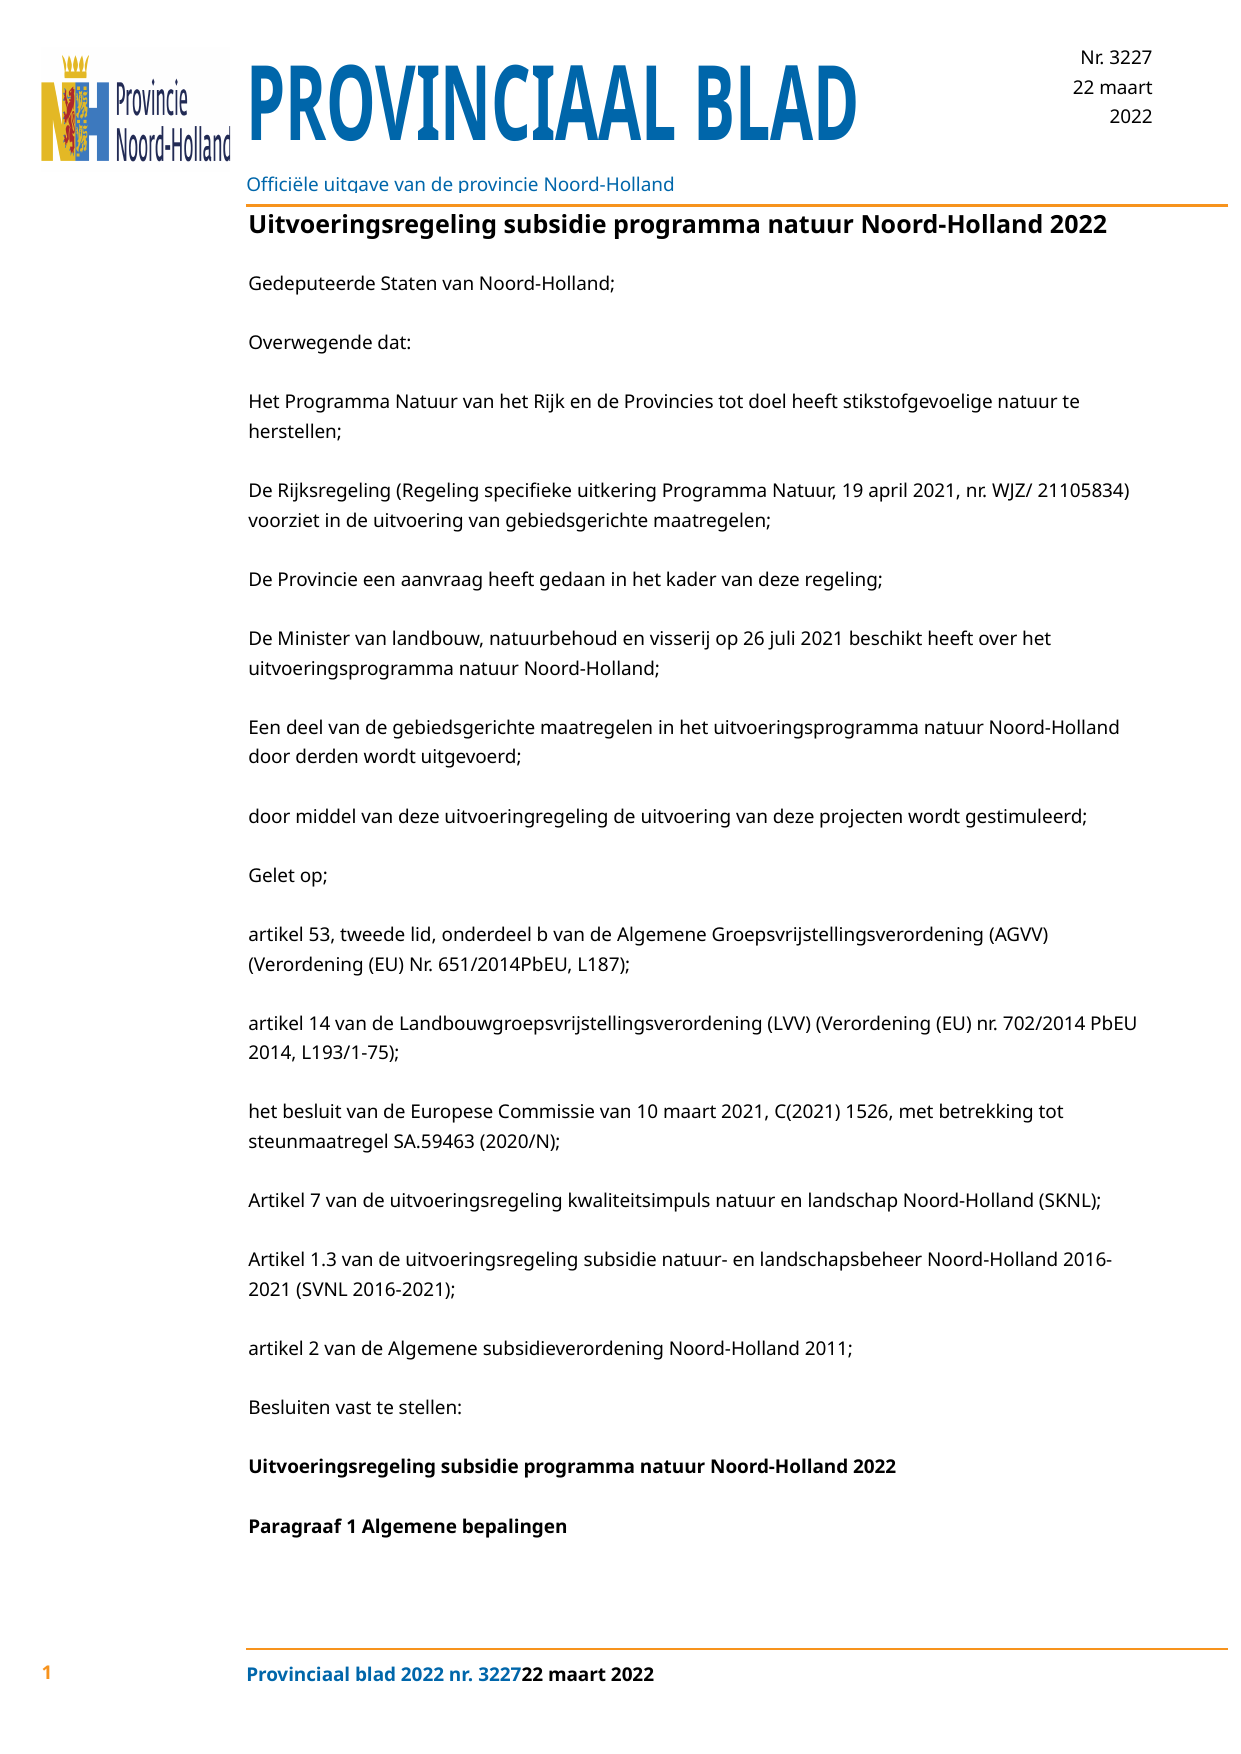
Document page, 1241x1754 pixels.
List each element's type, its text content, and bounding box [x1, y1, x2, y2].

text Overwegende dat: [248, 329, 1152, 355]
text Gelet op; [248, 862, 1152, 888]
text artikel 14 van de Landbouwgroepsvrijstellingsverordening (LVV) (Verordening (EU) nr. 702/2014 PbEU 2014, L193/1-75); [248, 1010, 1152, 1065]
text De Provincie een aanvraag heeft gedaan in het kader van deze regeling; [248, 566, 1152, 592]
text artikel 53, tweede lid, onderdeel b van de Algemene Groepsvrijstellingsverordening (AGVV) (Verordening (EU) Nr. 651/2014PbEU, L187); [248, 921, 1152, 976]
text Het Programma Natuur van het Rijk en de Provincies tot doel heeft stikstofgevoelige natuur te herstellen; [248, 389, 1152, 444]
text Paragraaf 1 Algemene bepalingen [248, 1513, 1152, 1538]
text Uitvoeringsregeling subsidie programma natuur Noord-Holland 2022 [248, 1454, 1152, 1479]
text Uitvoeringsregeling subsidie programma natuur Noord-Holland 2022 [248, 207, 1152, 241]
text Artikel 7 van de uitvoeringsregeling kwaliteitsimpuls natuur en landschap Noord-Holland (SKNL); [248, 1187, 1152, 1213]
text De Rijksregeling (Regeling specifieke uitkering Programma Natuur, 19 april 2021, nr. WJZ/ 21105834) voorziet in de uitvoering van gebiedsgerichte maatregelen; [248, 477, 1152, 533]
text Besluiten vast te stellen: [248, 1394, 1152, 1420]
text Artikel 1.3 van de uitvoeringsregeling subsidie natuur- en landschapsbeheer Noord-Holland 2016-2021 (SVNL 2016-2021); [248, 1247, 1152, 1302]
text Gedeputeerde Staten van Noord-Holland; [248, 270, 1152, 296]
text het besluit van de Europese Commissie van 10 maart 2021, C(2021) 1526, met betrekking tot steunmaatregel SA.59463 (2020/N); [248, 1099, 1152, 1154]
text artikel 2 van de Algemene subsidieverordening Noord-Holland 2011; [248, 1335, 1152, 1361]
text Een deel van de gebiedsgerichte maatregelen in het uitvoeringsprogramma natuur Noord-Holland door derden wordt uitgevoerd; [248, 714, 1152, 769]
picture [41, 47, 231, 172]
text door middel van deze uitvoeringregeling de uitvoering van deze projecten wordt gestimuleerd; [248, 803, 1152, 828]
text De Minister van landbouw, natuurbehoud en visserij op 26 juli 2021 beschikt heeft over het uitvoeringsprogramma natuur Noord-Holland; [248, 625, 1152, 681]
